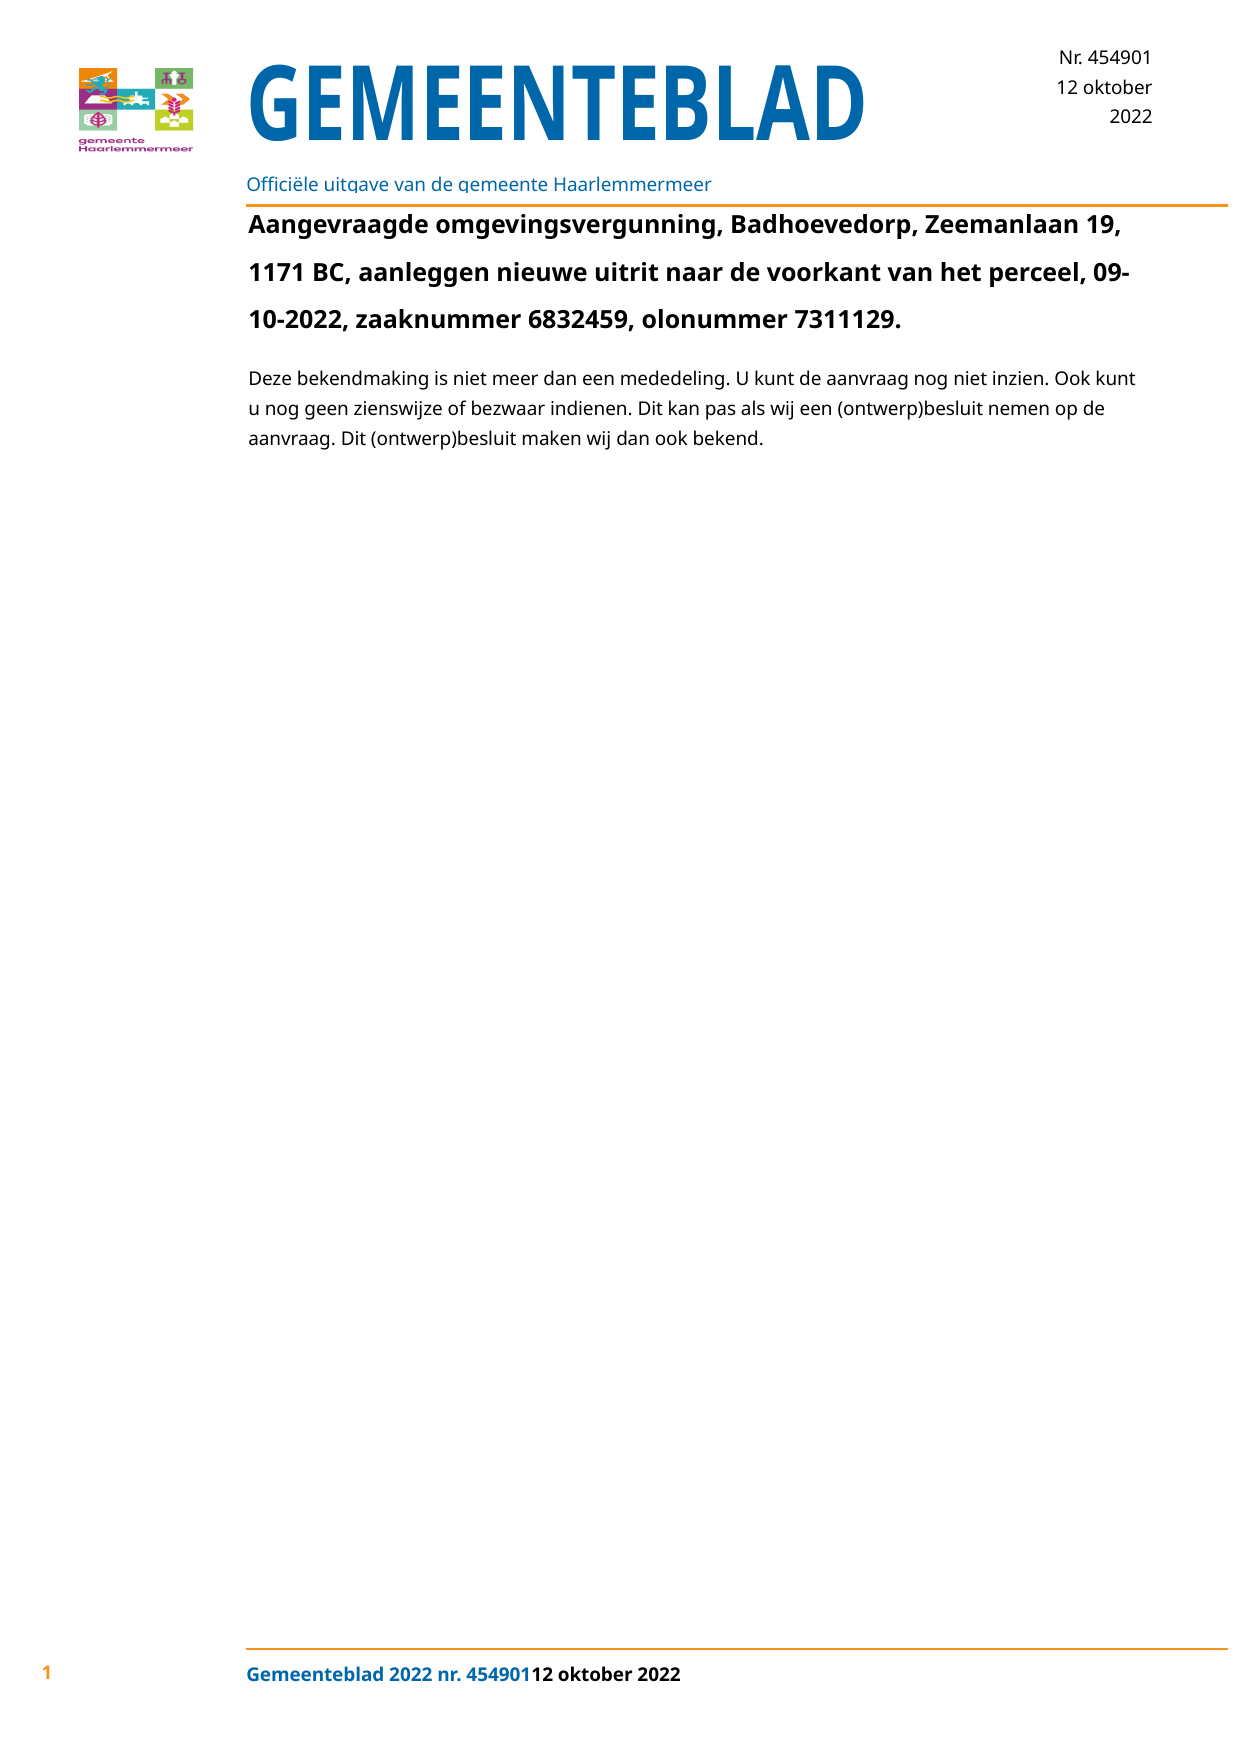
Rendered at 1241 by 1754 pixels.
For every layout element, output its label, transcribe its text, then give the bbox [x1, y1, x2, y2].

picture [41, 47, 231, 172]
text Deze bekendmaking is niet meer dan een mededeling. U kunt de aanvraag nog niet inzien. Ook kunt u nog geen zienswijze of bezwaar indienen. Dit kan pas als wij een (ontwerp)besluit nemen op de aanvraag. Dit (ontwerp)besluit maken wij dan ook bekend. [248, 366, 1152, 450]
text Aangevraagde omgevingsvergunning, Badhoevedorp, Zeemanlaan 19, 1171 BC, aanleggen nieuwe uitrit naar de voorkant van het perceel, 09-10-2022, zaaknummer 6832459, olonummer 7311129. [248, 207, 1152, 336]
